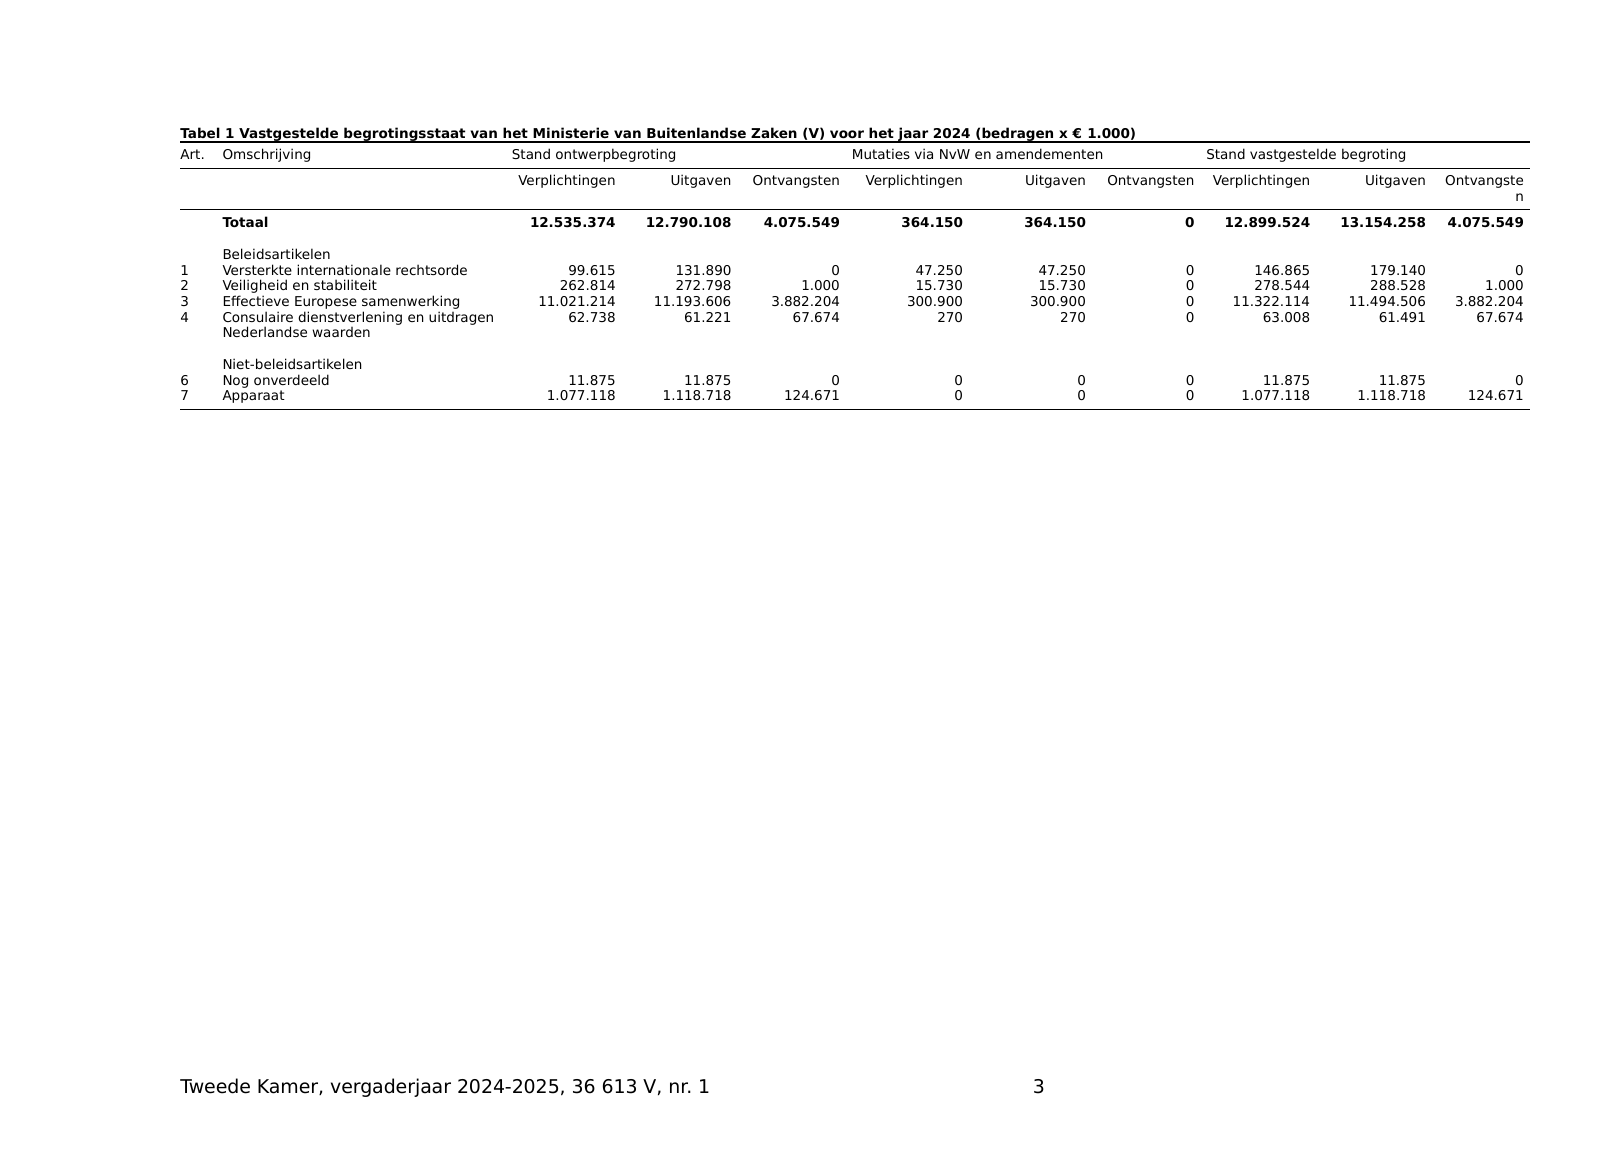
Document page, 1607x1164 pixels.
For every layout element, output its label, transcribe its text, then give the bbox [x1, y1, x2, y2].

table_cell 11.322.114 [1200, 294, 1316, 309]
table_cell [180, 341, 216, 357]
table_cell 11.494.506 [1316, 294, 1432, 309]
table_cell [846, 231, 969, 247]
table_cell 0 [1092, 262, 1200, 278]
table_cell 0 [1092, 388, 1200, 408]
table_cell [621, 231, 737, 247]
table_cell [969, 341, 1092, 357]
table_cell 6 [180, 373, 216, 388]
table_cell Ontvangsten [1432, 169, 1529, 209]
table_cell 278.544 [1200, 278, 1316, 294]
table_cell [1092, 231, 1200, 247]
table_cell 0 [1092, 373, 1200, 388]
table_cell 1.077.118 [506, 388, 621, 408]
table_cell 288.528 [1316, 278, 1432, 294]
table_cell Stand ontwerpbegroting [506, 143, 846, 167]
table_cell 364.150 [846, 210, 969, 231]
table_cell [180, 231, 216, 247]
table_cell [621, 247, 737, 262]
table_cell 1.118.718 [621, 388, 737, 408]
table_cell Mutaties via NvW en amendementen [846, 143, 1200, 167]
table_cell 47.250 [969, 262, 1092, 278]
table_cell 11.875 [506, 373, 621, 388]
table_cell 13.154.258 [1316, 210, 1432, 231]
table_cell 1 [180, 262, 216, 278]
table_cell [1316, 247, 1432, 262]
table_cell Art. [180, 143, 216, 167]
table_cell 11.193.606 [621, 294, 737, 309]
table_cell 179.140 [1316, 262, 1432, 278]
table_cell 0 [1432, 262, 1529, 278]
table_cell 300.900 [846, 294, 969, 309]
table_cell 3.882.204 [737, 294, 846, 309]
table_cell 364.150 [969, 210, 1092, 231]
table_cell 0 [1092, 294, 1200, 309]
table_cell 67.674 [737, 310, 846, 341]
table_cell 15.730 [969, 278, 1092, 294]
table_cell Nog onverdeeld [216, 373, 506, 388]
table_cell 1.000 [737, 278, 846, 294]
table_cell 12.899.524 [1200, 210, 1316, 231]
table_cell Effectieve Europese samenwerking [216, 294, 506, 309]
table_cell [1316, 341, 1432, 357]
table_cell 12.790.108 [621, 210, 737, 231]
table_cell 131.890 [621, 262, 737, 278]
table_cell Stand vastgestelde begroting [1200, 143, 1529, 167]
table_cell [846, 341, 969, 357]
table_cell Verplichtingen [846, 169, 969, 209]
table_cell Totaal [216, 210, 506, 231]
table_cell 67.674 [1432, 310, 1529, 341]
table_cell Beleidsartikelen [216, 247, 506, 262]
table_cell 1.077.118 [1200, 388, 1316, 408]
table_cell [969, 231, 1092, 247]
table_cell [180, 210, 216, 231]
table_cell [180, 357, 216, 372]
table_cell [1092, 357, 1200, 372]
table_cell 15.730 [846, 278, 969, 294]
table_cell [1092, 341, 1200, 357]
table_cell Ontvangsten [1092, 169, 1200, 209]
table_cell [737, 247, 846, 262]
table_cell 300.900 [969, 294, 1092, 309]
table_cell [1432, 231, 1529, 247]
table_cell [506, 357, 621, 372]
table_cell 124.671 [1432, 388, 1529, 408]
table_cell Verplichtingen [506, 169, 621, 209]
table_cell 63.008 [1200, 310, 1316, 341]
table_cell 3.882.204 [1432, 294, 1529, 309]
table_cell 62.738 [506, 310, 621, 341]
table_cell 4 [180, 310, 216, 341]
table_cell [1432, 357, 1529, 372]
table_cell [180, 247, 216, 262]
table_cell [1432, 341, 1529, 357]
table_cell [737, 231, 846, 247]
table_cell Apparaat [216, 388, 506, 408]
table_cell 3 [180, 294, 216, 309]
table_cell Versterkte internationale rechtsorde [216, 262, 506, 278]
table_cell 12.535.374 [506, 210, 621, 231]
table_cell Veiligheid en stabiliteit [216, 278, 506, 294]
table_cell 0 [1092, 278, 1200, 294]
table_cell 11.875 [621, 373, 737, 388]
table_cell 61.221 [621, 310, 737, 341]
table_cell [969, 247, 1092, 262]
table_cell Uitgaven [969, 169, 1092, 209]
table_cell 7 [180, 388, 216, 408]
table_cell [1200, 247, 1316, 262]
table_cell 99.615 [506, 262, 621, 278]
table_cell 1.000 [1432, 278, 1529, 294]
table_cell [846, 357, 969, 372]
table_cell 1.118.718 [1316, 388, 1432, 408]
table_cell [216, 169, 506, 209]
table_cell 0 [1092, 310, 1200, 341]
table_cell 0 [737, 262, 846, 278]
table_cell [621, 357, 737, 372]
table_cell [216, 341, 506, 357]
table_cell 270 [969, 310, 1092, 341]
table_cell 0 [969, 373, 1092, 388]
table_cell [1432, 247, 1529, 262]
table_cell [1200, 341, 1316, 357]
table_cell [180, 169, 216, 209]
table_cell [737, 341, 846, 357]
table_cell [216, 231, 506, 247]
table_cell [1092, 247, 1200, 262]
table_cell Consulaire dienstverlening en uitdragen Nederlandse waarden [216, 310, 506, 341]
table_cell Niet-beleidsartikelen [216, 357, 506, 372]
table_cell Ontvangsten [737, 169, 846, 209]
table_cell 0 [1092, 210, 1200, 231]
table_cell 124.671 [737, 388, 846, 408]
table_cell [1316, 231, 1432, 247]
table_cell 270 [846, 310, 969, 341]
table_cell [737, 357, 846, 372]
table_cell 146.865 [1200, 262, 1316, 278]
table_cell 0 [846, 388, 969, 408]
table_cell [846, 247, 969, 262]
table_cell [1200, 357, 1316, 372]
table_cell 0 [737, 373, 846, 388]
table_header Tabel 1 Vastgestelde begrotingsstaat van het Ministerie van Buitenlandse Zaken (V) voor het jaar 2024 (bedragen x € 1.000) [180, 126, 1529, 141]
table_cell [506, 341, 621, 357]
table_cell 4.075.549 [1432, 210, 1529, 231]
table_cell Verplichtingen [1200, 169, 1316, 209]
table_cell 272.798 [621, 278, 737, 294]
table_cell [969, 357, 1092, 372]
table_cell 0 [1432, 373, 1529, 388]
table_cell Uitgaven [621, 169, 737, 209]
table_cell Uitgaven [1316, 169, 1432, 209]
table_cell 0 [846, 373, 969, 388]
table_cell 61.491 [1316, 310, 1432, 341]
table_cell [621, 341, 737, 357]
table_cell 11.875 [1200, 373, 1316, 388]
table_cell [506, 247, 621, 262]
table_cell 11.021.214 [506, 294, 621, 309]
table_cell [1316, 357, 1432, 372]
table_cell Omschrijving [216, 143, 506, 167]
table_cell 4.075.549 [737, 210, 846, 231]
table_cell [1200, 231, 1316, 247]
table_cell 47.250 [846, 262, 969, 278]
table_cell 0 [969, 388, 1092, 408]
table_cell 11.875 [1316, 373, 1432, 388]
table_cell 2 [180, 278, 216, 294]
table_cell [506, 231, 621, 247]
table_cell 262.814 [506, 278, 621, 294]
